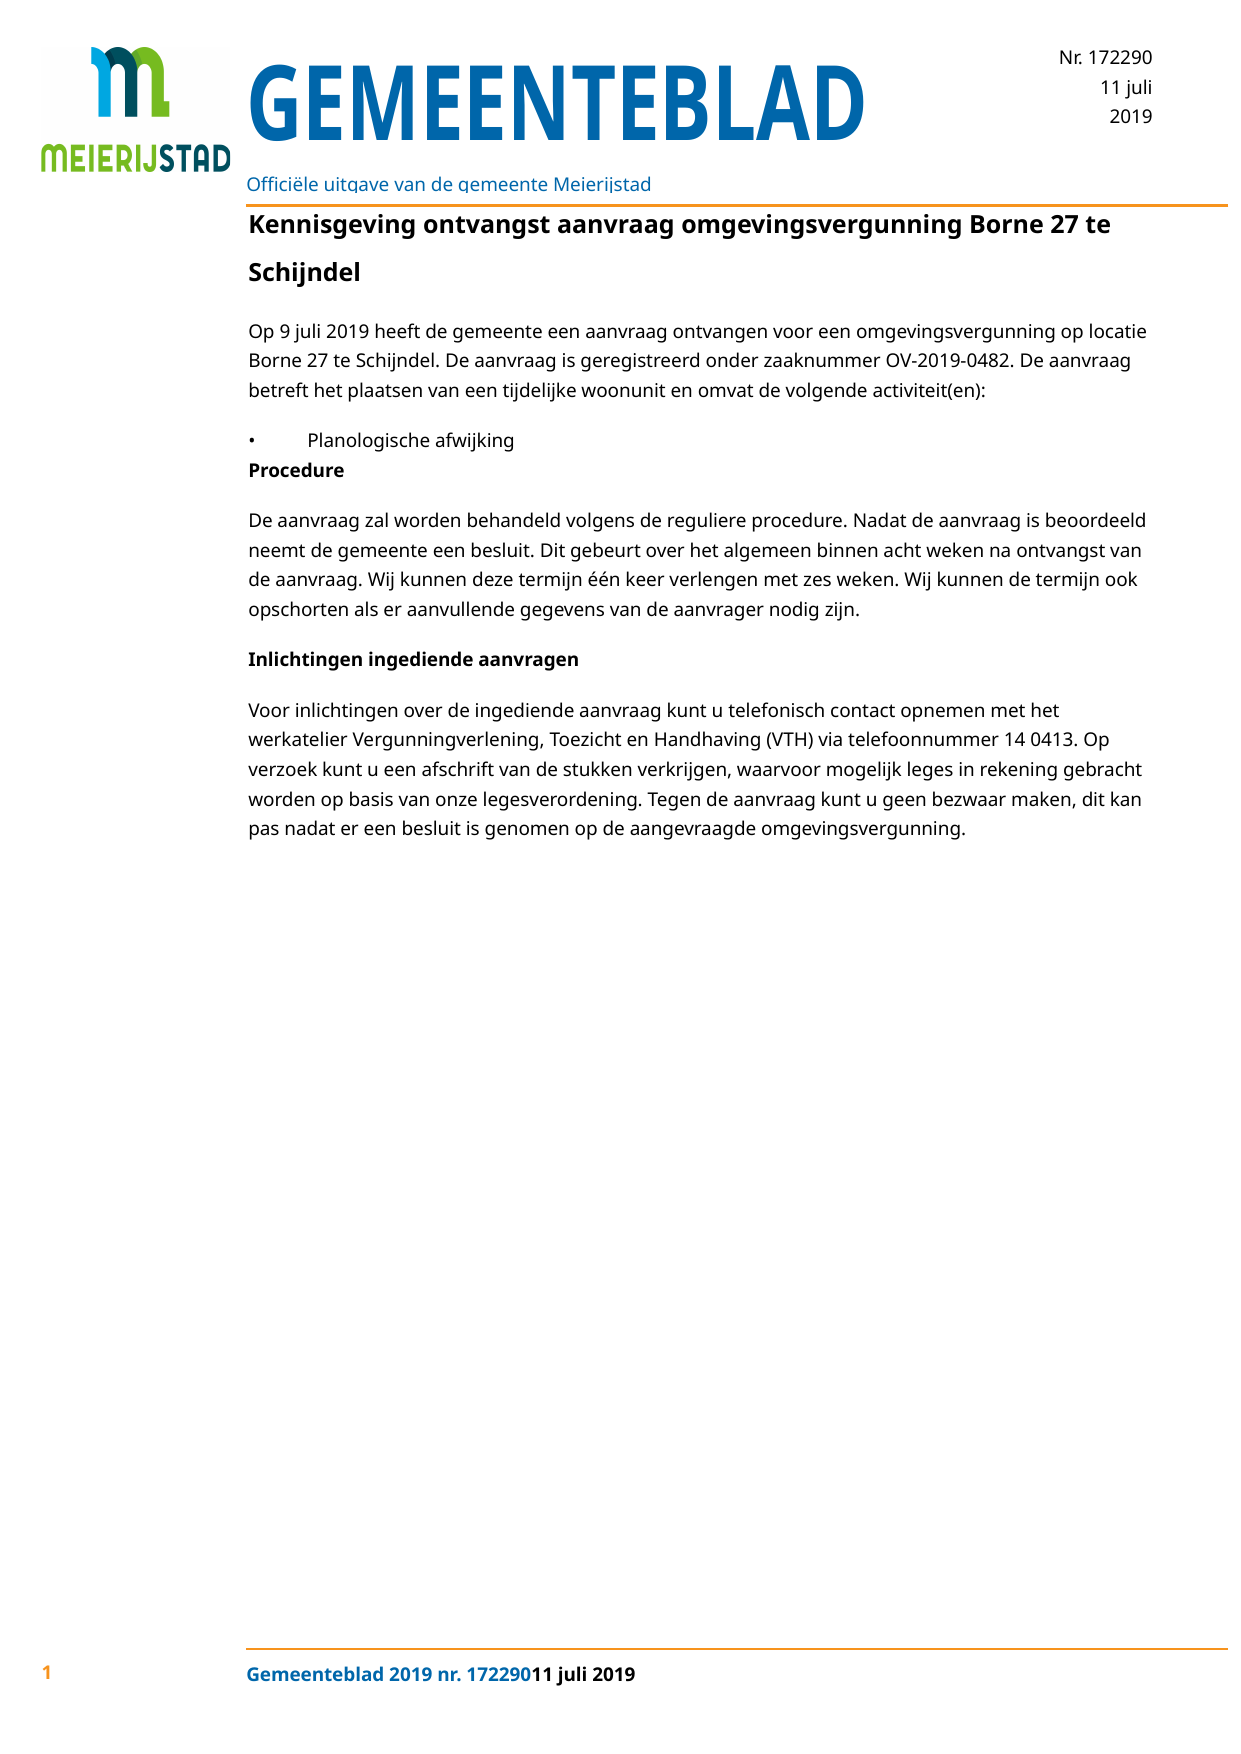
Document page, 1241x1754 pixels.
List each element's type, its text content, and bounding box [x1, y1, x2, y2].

picture [41, 47, 231, 172]
text Kennisgeving ontvangst aanvraag omgevingsvergunning Borne 27 te Schijndel [248, 207, 1152, 288]
list Planologische afwijking [248, 427, 1152, 453]
text Procedure [248, 457, 1152, 483]
text Op 9 juli 2019 heeft de gemeente een aanvraag ontvangen voor een omgevingsvergunning op locatie Borne 27 te Schijndel. De aanvraag is geregistreerd onder zaaknummer OV-2019-0482. De aanvraag betreft het plaatsen van een tijdelijke woonunit en omvat de volgende activiteit(en): [248, 318, 1152, 403]
text De aanvraag zal worden behandeld volgens de reguliere procedure. Nadat de aanvraag is beoordeeld neemt de gemeente een besluit. Dit gebeurt over het algemeen binnen acht weken na ontvangst van de aanvraag. Wij kunnen deze termijn één keer verlengen met zes weken. Wij kunnen de termijn ook opschorten als er aanvullende gegevens van de aanvrager nodig zijn. [248, 507, 1152, 622]
text Voor inlichtingen over de ingediende aanvraag kunt u telefonisch contact opnemen met het werkatelier Vergunningverlening, Toezicht en Handhaving (VTH) via telefoonnummer 14 0413. Op verzoek kunt u een afschrift van de stukken verkrijgen, waarvoor mogelijk leges in rekening gebracht worden op basis van onze legesverordening. Tegen de aanvraag kunt u geen bezwaar maken, dit kan pas nadat er een besluit is genomen op de aangevraagde omgevingsvergunning. [248, 697, 1152, 841]
text Inlichtingen ingediende aanvragen [248, 647, 1152, 672]
